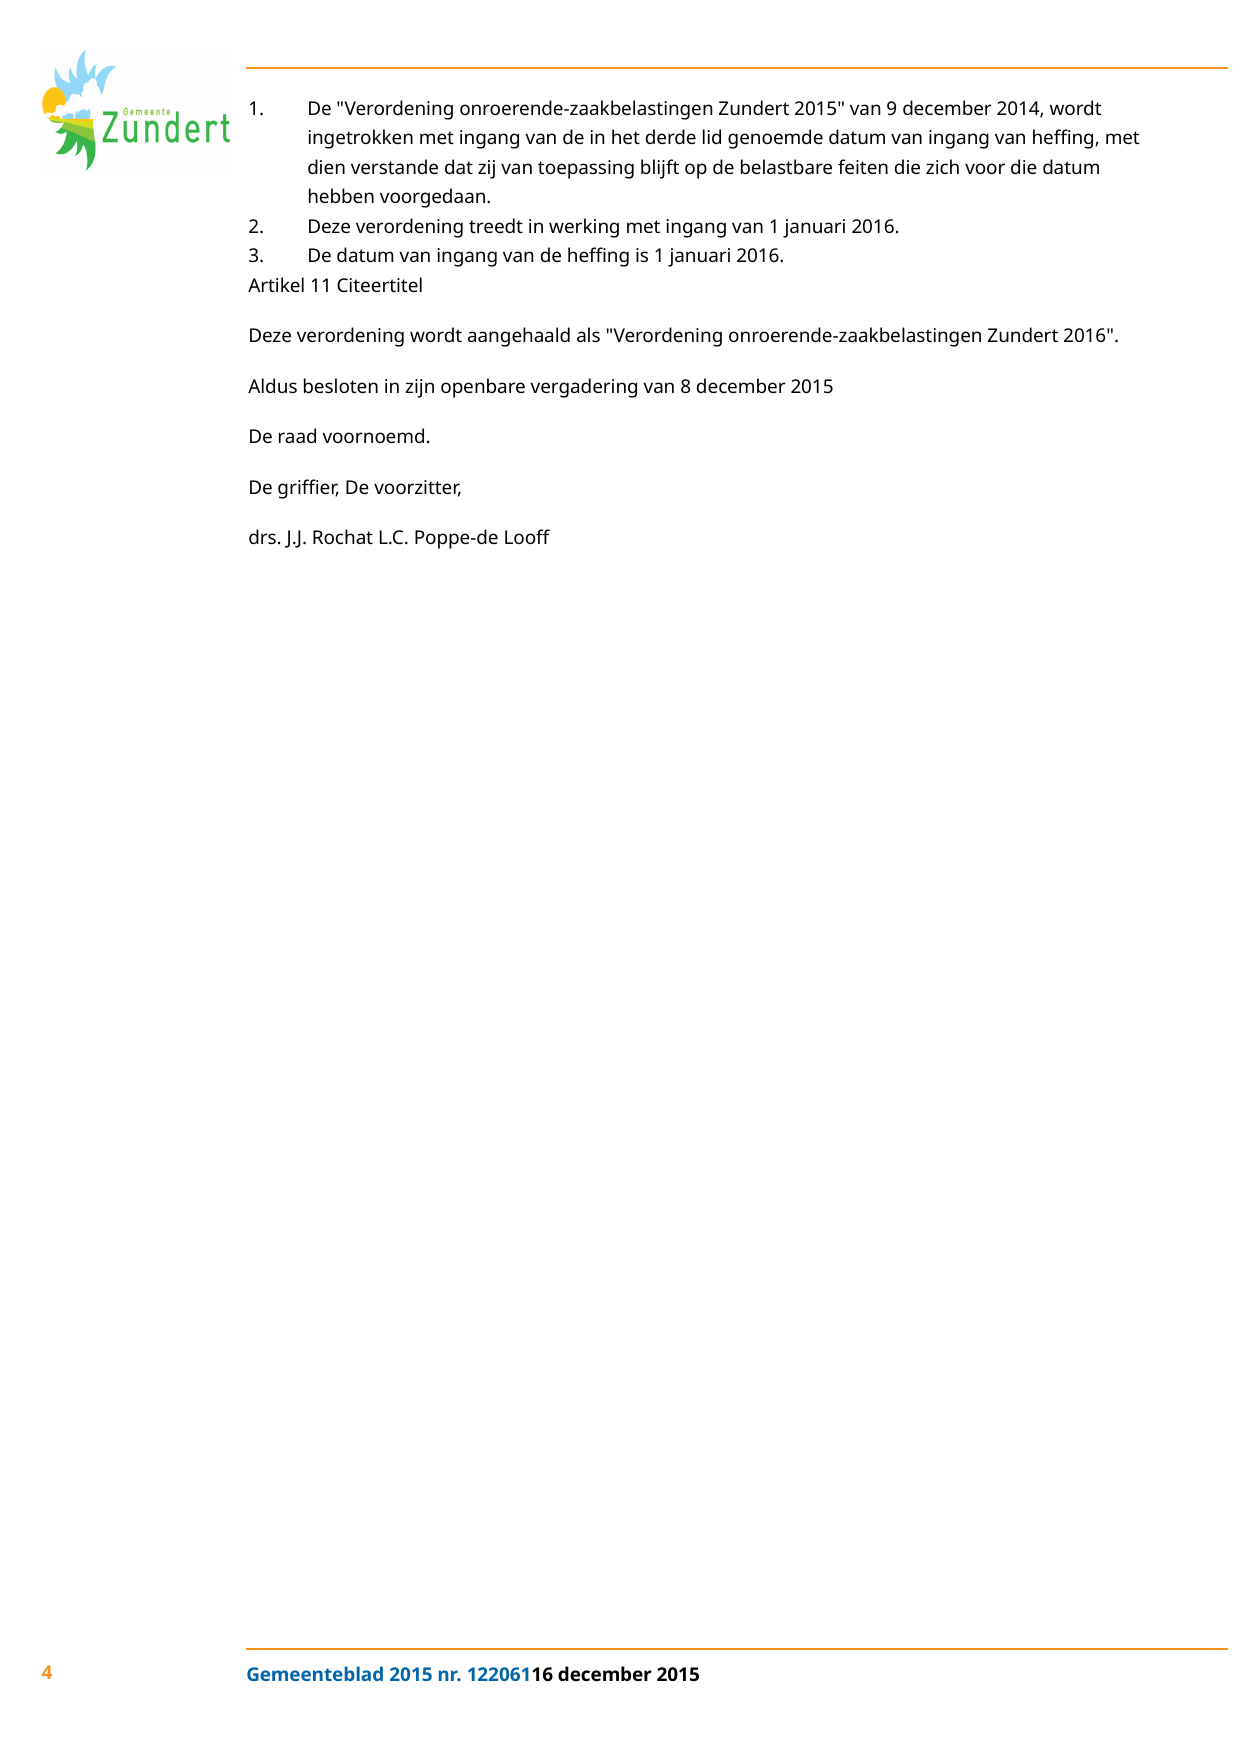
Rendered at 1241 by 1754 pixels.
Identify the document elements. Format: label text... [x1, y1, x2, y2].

text De raad voornoemd. [248, 423, 1152, 449]
text Aldus besloten in zijn openbare vergadering van 8 december 2015 [248, 373, 1152, 399]
list De datum van ingang van de heffing is 1 januari 2016. [248, 243, 1152, 268]
text Deze verordening wordt aangehaald als "Verordening onroerende-zaakbelastingen Zundert 2016". [248, 323, 1152, 348]
list De "Verordening onroerende-zaakbelastingen Zundert 2015" van 9 december 2014, wordt ingetrokken met ingang van de in het derde lid genoemde datum van ingang van heffing, met dien verstande dat zij van toepassing blijft op de belastbare feiten die zich voor die datum hebben voorgedaan. [248, 95, 1152, 209]
text drs. J.J. Rochat L.C. Poppe-de Looff [248, 524, 1152, 550]
text De griffier, De voorzitter, [248, 474, 1152, 500]
picture [41, 47, 231, 172]
text Artikel 11 Citeertitel [248, 272, 1152, 298]
list Deze verordening treedt in werking met ingang van 1 januari 2016. [248, 213, 1152, 239]
